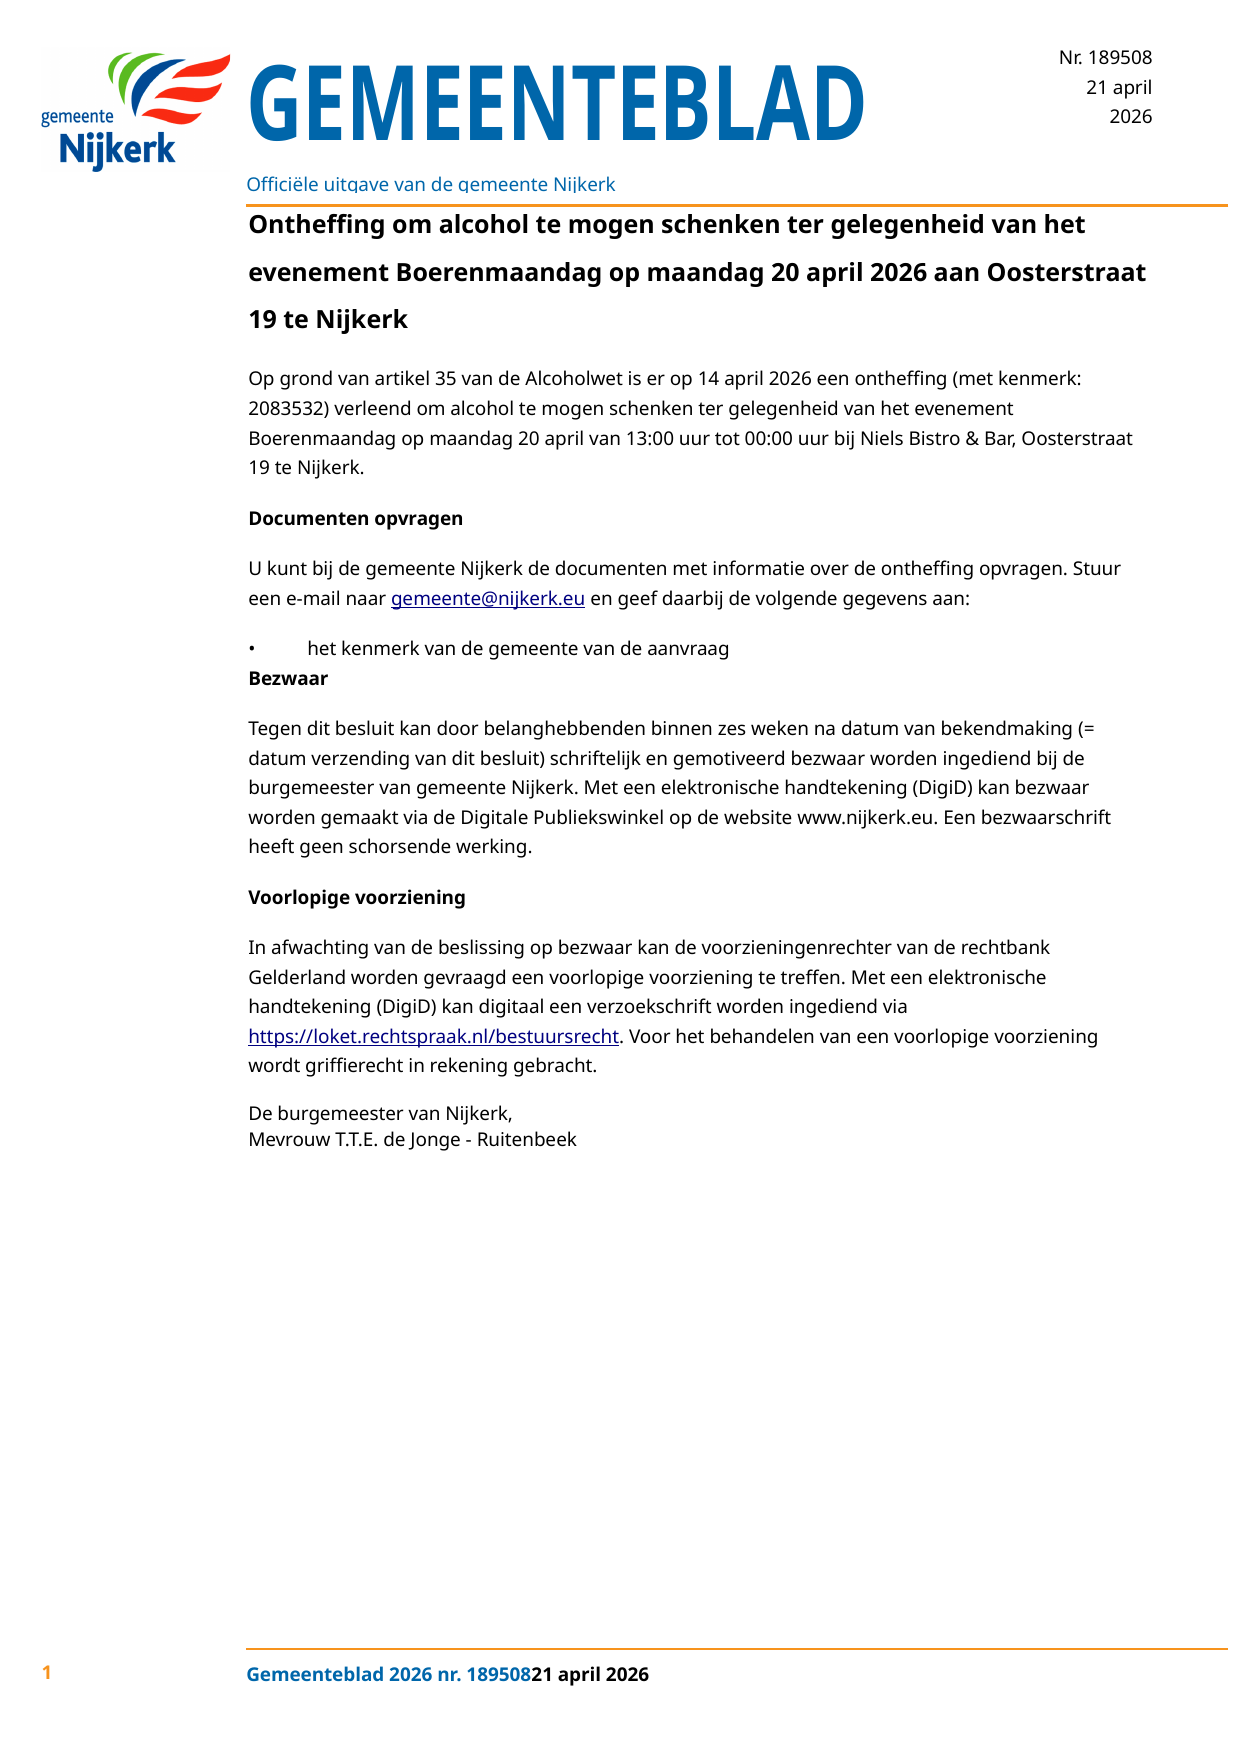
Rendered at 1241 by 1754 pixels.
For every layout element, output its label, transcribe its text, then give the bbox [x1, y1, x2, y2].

picture [41, 47, 231, 172]
text Tegen dit besluit kan door belanghebbenden binnen zes weken na datum van bekendmaking (= datum verzending van dit besluit) schriftelijk en gemotiveerd bezwaar worden ingediend bij de burgemeester van gemeente Nijkerk. Met een elektronische handtekening (DigiD) kan bezwaar worden gemaakt via de Digitale Publiekswinkel op de website www.nijkerk.eu. Een bezwaarschrift heeft geen schorsende werking. [248, 715, 1152, 859]
text Mevrouw T.T.E. de Jonge - Ruitenbeek [248, 1126, 1152, 1152]
text Op grond van artikel 35 van de Alcoholwet is er op 14 april 2026 een ontheffing (met kenmerk: 2083532) verleend om alcohol te mogen schenken ter gelegenheid van het evenement Boerenmaandag op maandag 20 april van 13:00 uur tot 00:00 uur bij Niels Bistro & Bar, Oosterstraat 19 te Nijkerk. [248, 366, 1152, 480]
text Ontheffing om alcohol te mogen schenken ter gelegenheid van het evenement Boerenmaandag op maandag 20 april 2026 aan Oosterstraat 19 te Nijkerk [248, 207, 1152, 336]
text In afwachting van de beslissing op bezwaar kan de voorzieningenrechter van de rechtbank Gelderland worden gevraagd een voorlopige voorziening te treffen. Met een elektronische handtekening (DigiD) kan digitaal een verzoekschrift worden ingediend via https://loket.rechtspraak.nl/bestuursrecht. Voor het behandelen van een voorlopige voorziening wordt griffierecht in rekening gebracht. [248, 934, 1152, 1078]
text U kunt bij de gemeente Nijkerk de documenten met informatie over de ontheffing opvragen. Stuur een e-mail naar gemeente@nijkerk.eu en geef daarbij de volgende gegevens aan: [248, 555, 1152, 610]
text Bezwaar [248, 665, 1152, 690]
text Documenten opvragen [248, 505, 1152, 530]
list het kenmerk van de gemeente van de aanvraag [248, 635, 1152, 661]
text Voorlopige voorziening [248, 884, 1152, 909]
text De burgemeester van Nijkerk, [248, 1100, 1152, 1126]
